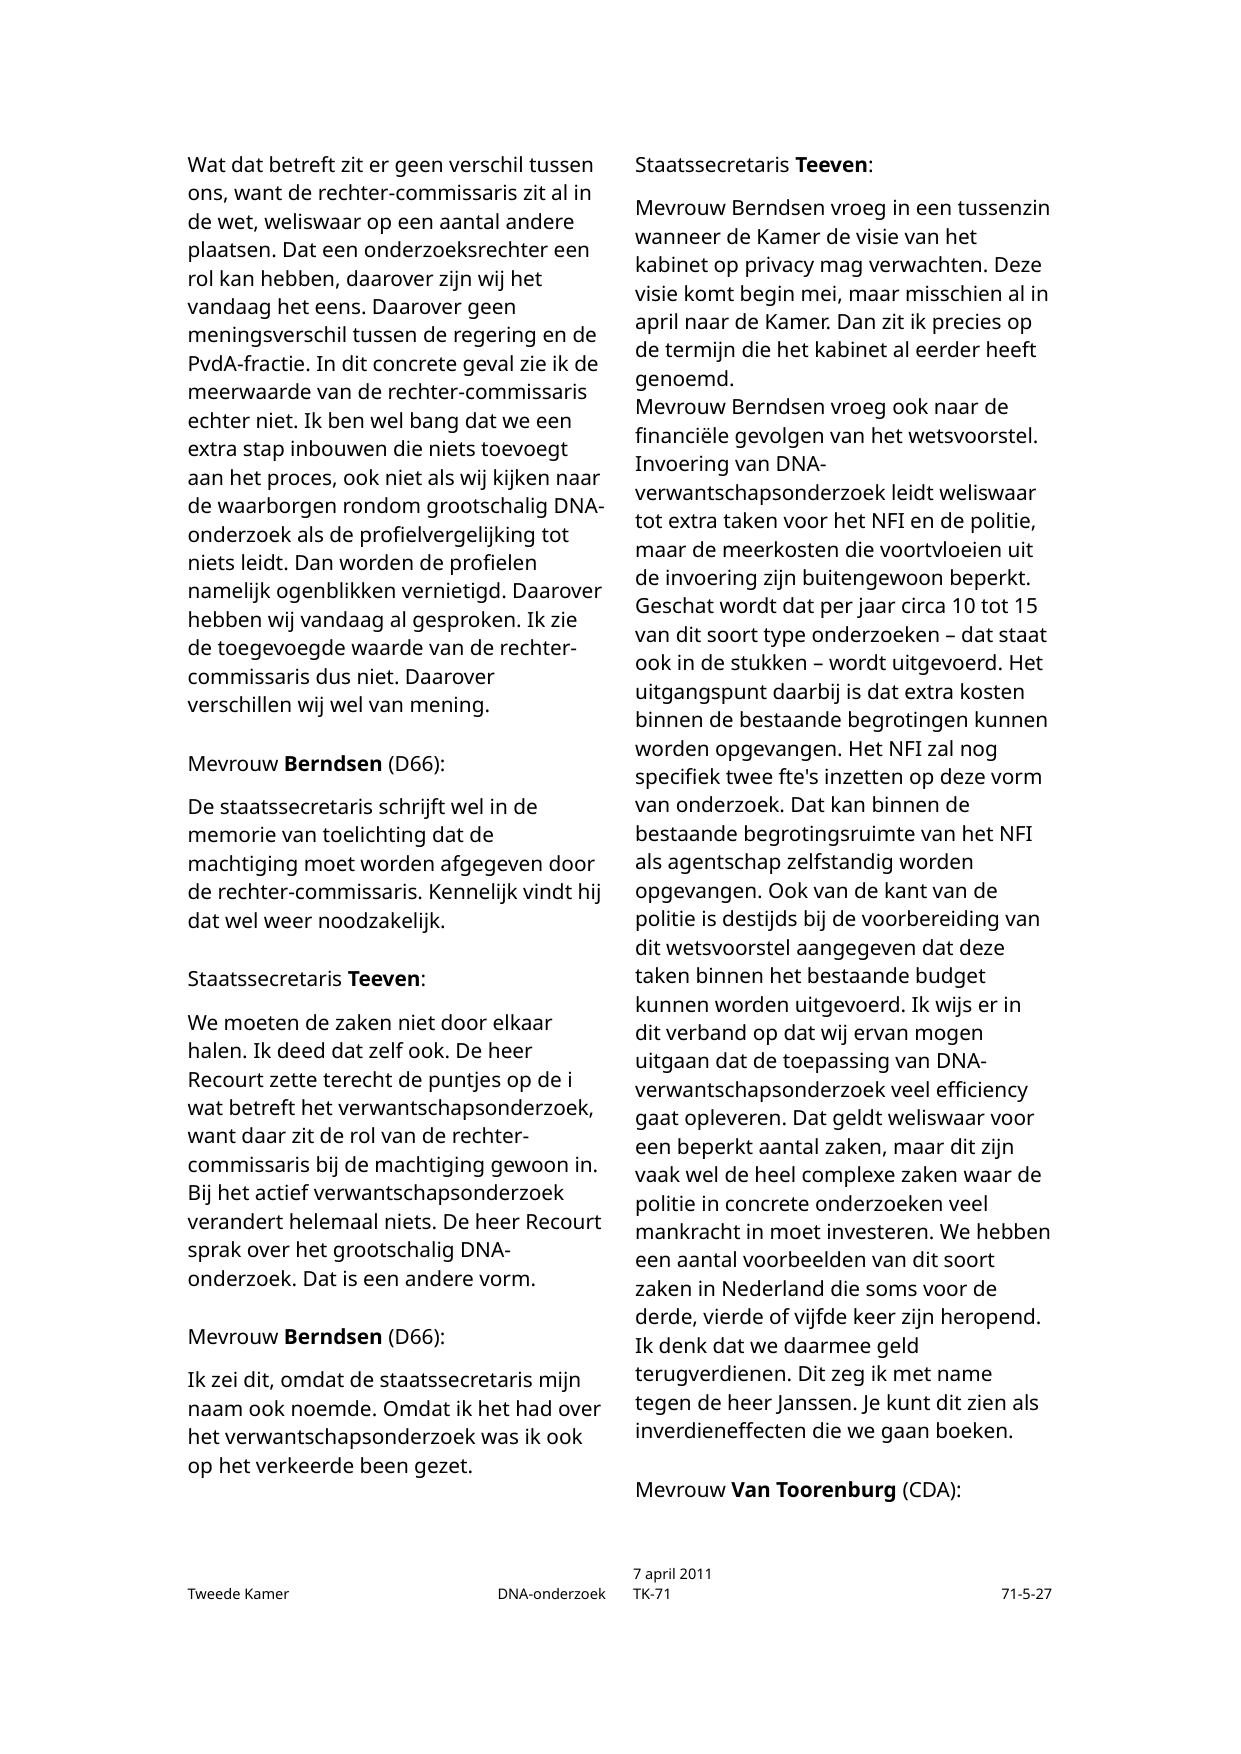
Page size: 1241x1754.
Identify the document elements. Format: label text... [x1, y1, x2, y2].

text De staatssecretaris schrijft wel in de memorie van toelichting dat de machtiging moet worden afgegeven door de rechter-commissaris. Kennelijk vindt hij dat wel weer noodzakelijk. [187, 792, 605, 934]
text Mevrouw Berndsen vroeg in een tussenzin wanneer de Kamer de visie van het kabinet op privacy mag verwachten. Deze visie komt begin mei, maar misschien al in april naar de Kamer. Dan zit ik precies op de termijn die het kabinet al eerder heeft genoemd. [635, 193, 1053, 392]
text Mevrouw Van Toorenburg (CDA): [635, 1475, 1053, 1503]
text Mevrouw Berndsen (D66): [187, 1322, 605, 1351]
text Ik zei dit, omdat de staatssecretaris mijn naam ook noemde. Omdat ik het had over het verwantschapsonderzoek was ik ook op het verkeerde been gezet. [187, 1366, 605, 1479]
text Wat dat betreft zit er geen verschil tussen ons, want de rechter-commissaris zit al in de wet, weliswaar op een aantal andere plaatsen. Dat een onderzoeksrechter een rol kan hebben, daarover zijn wij het vandaag het eens. Daarover geen meningsverschil tussen de regering en de PvdA-fractie. In dit concrete geval zie ik de meerwaarde van de rechter-commissaris echter niet. Ik ben wel bang dat we een extra stap inbouwen die niets toevoegt aan het proces, ook niet als wij kijken naar de waarborgen rondom grootschalig DNA-onderzoek als de profielvergelijking tot niets leidt. Dan worden de profielen namelijk ogenblikken vernietigd. Daarover hebben wij vandaag al gesproken. Ik zie de toegevoegde waarde van de rechter-commissaris dus niet. Daarover verschillen wij wel van mening. [187, 150, 605, 719]
text Mevrouw Berndsen (D66): [187, 749, 605, 777]
text We moeten de zaken niet door elkaar halen. Ik deed dat zelf ook. De heer Recourt zette terecht de puntjes op de i wat betreft het verwantschapsonderzoek, want daar zit de rol van de rechter-commissaris bij de machtiging gewoon in. Bij het actief verwantschapsonderzoek verandert helemaal niets. De heer Recourt sprak over het grootschalig DNA-onderzoek. Dat is een andere vorm. [187, 1008, 605, 1292]
text Staatssecretaris Teeven: [187, 964, 605, 993]
text Staatssecretaris Teeven: [635, 150, 1053, 178]
text Mevrouw Berndsen vroeg ook naar de financiële gevolgen van het wetsvoorstel. Invoering van DNA-verwantschapsonderzoek leidt weliswaar tot extra taken voor het NFI en de politie, maar de meerkosten die voortvloeien uit de invoering zijn buitengewoon beperkt. Geschat wordt dat per jaar circa 10 tot 15 van dit soort type onderzoeken – dat staat ook in de stukken – wordt uitgevoerd. Het uitgangspunt daarbij is dat extra kosten binnen de bestaande begrotingen kunnen worden opgevangen. Het NFI zal nog specifiek twee fte's inzetten op deze vorm van onderzoek. Dat kan binnen de bestaande begrotingsruimte van het NFI als agentschap zelfstandig worden opgevangen. Ook van de kant van de politie is destijds bij de voorbereiding van dit wetsvoorstel aangegeven dat deze taken binnen het bestaande budget kunnen worden uitgevoerd. Ik wijs er in dit verband op dat wij ervan mogen uitgaan dat de toepassing van DNA-verwantschapsonderzoek veel efficiency gaat opleveren. Dat geldt weliswaar voor een beperkt aantal zaken, maar dit zijn vaak wel de heel complexe zaken waar de politie in concrete onderzoeken veel mankracht in moet investeren. We hebben een aantal voorbeelden van dit soort zaken in Nederland die soms voor de derde, vierde of vijfde keer zijn heropend. Ik denk dat we daarmee geld terugverdienen. Dit zeg ik met name tegen de heer Janssen. Je kunt dit zien als inverdieneffecten die we gaan boeken. [635, 392, 1053, 1445]
